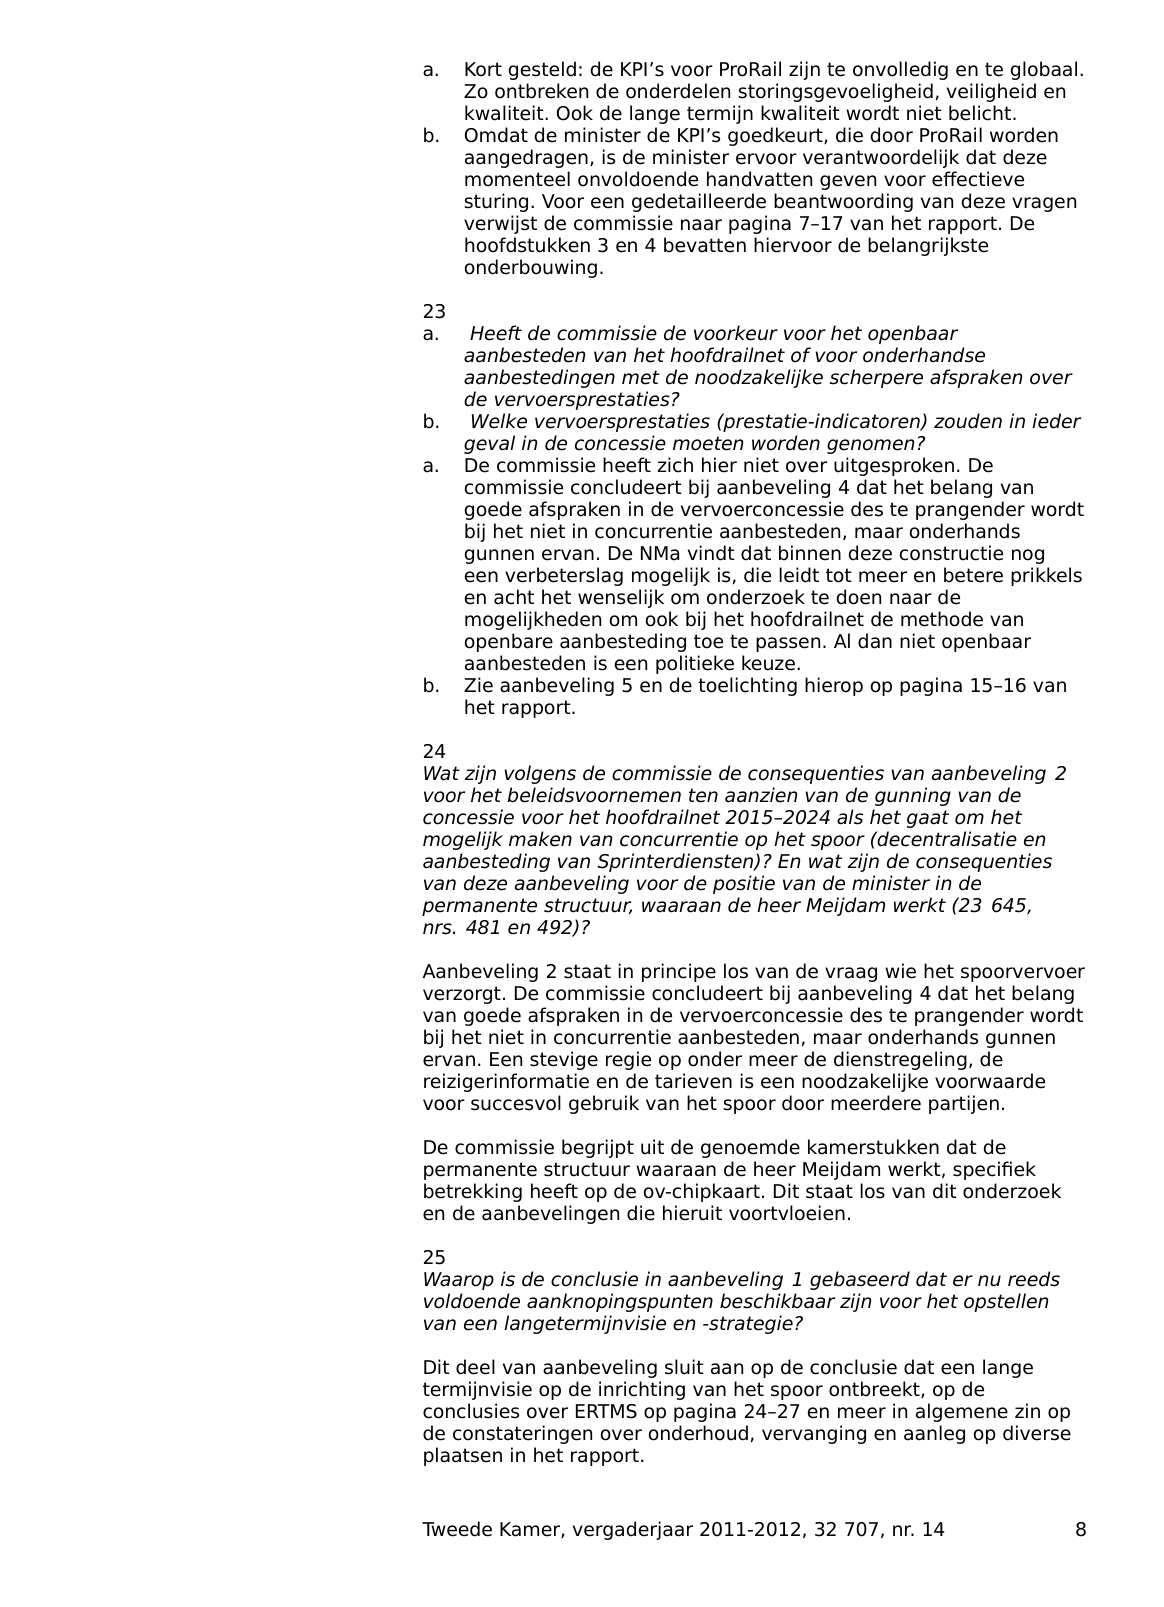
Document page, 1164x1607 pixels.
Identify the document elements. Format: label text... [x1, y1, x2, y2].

text Waarop is de conclusie in aanbeveling 1 gebaseerd dat er nu reeds voldoende aanknopingspunten beschikbaar zijn voor het opstellen van een langetermijnvisie en -strategie? [422, 1269, 1087, 1335]
text a. De commissie heeft zich hier niet over uitgesproken. De commissie concludeert bij aanbeveling 4 dat het belang van goede afspraken in de vervoerconcessie des te prangender wordt bij het niet in concurrentie aanbesteden, maar onderhands gunnen ervan. De NMa vindt dat binnen deze constructie nog een verbeterslag mogelijk is, die leidt tot meer en betere prikkels en acht het wenselijk om onderzoek te doen naar de mogelijkheden om ook bij het hoofdrailnet de methode van openbare aanbesteding toe te passen. Al dan niet openbaar aanbesteden is een politieke keuze. [422, 455, 1087, 675]
text a. Kort gesteld: de KPI’s voor ProRail zijn te onvolledig en te globaal. Zo ontbreken de onderdelen storingsgevoeligheid, veiligheid en kwaliteit. Ook de lange termijn kwaliteit wordt niet belicht. [422, 59, 1087, 125]
text b. Zie aanbeveling 5 en de toelichting hierop op pagina 15–16 van het rapport. [422, 675, 1087, 719]
text Aanbeveling 2 staat in principe los van de vraag wie het spoorvervoer verzorgt. De commissie concludeert bij aanbeveling 4 dat het belang van goede afspraken in de vervoerconcessie des te prangender wordt bij het niet in concurrentie aanbesteden, maar onderhands gunnen ervan. Een stevige regie op onder meer de dienstregeling, de reizigerinformatie en de tarieven is een noodzakelijke voorwaarde voor succesvol gebruik van het spoor door meerdere partijen. [422, 961, 1087, 1115]
text 23 [422, 301, 1087, 323]
text Dit deel van aanbeveling sluit aan op de conclusie dat een lange termijnvisie op de inrichting van het spoor ontbreekt, op de conclusies over ERTMS op pagina 24–27 en meer in algemene zin op de constateringen over onderhoud, vervanging en aanleg op diverse plaatsen in het rapport. [422, 1357, 1087, 1467]
text b. Omdat de minister de KPI’s goedkeurt, die door ProRail worden aangedragen, is de minister ervoor verantwoordelijk dat deze momenteel onvoldoende handvatten geven voor effectieve sturing. Voor een gedetailleerde beantwoording van deze vragen verwijst de commissie naar pagina 7–17 van het rapport. De hoofdstukken 3 en 4 bevatten hiervoor de belangrijkste onderbouwing. [422, 125, 1087, 279]
text De commissie begrijpt uit de genoemde kamerstukken dat de permanente structuur waaraan de heer Meijdam werkt, specifiek betrekking heeft op de ov-chipkaart. Dit staat los van dit onderzoek en de aanbevelingen die hieruit voortvloeien. [422, 1137, 1087, 1225]
text 25 [422, 1247, 1087, 1269]
text 24 [422, 741, 1087, 763]
text a. Heeft de commissie de voorkeur voor het openbaar aanbesteden van het hoofdrailnet of voor onderhandse aanbestedingen met de noodzakelijke scherpere afspraken over de vervoersprestaties? [422, 323, 1087, 411]
text b. Welke vervoersprestaties (prestatie-indicatoren) zouden in ieder geval in de concessie moeten worden genomen? [422, 411, 1087, 455]
text Wat zijn volgens de commissie de consequenties van aanbeveling 2 voor het beleidsvoornemen ten aanzien van de gunning van de concessie voor het hoofdrailnet 2015–2024 als het gaat om het mogelijk maken van concurrentie op het spoor (decentralisatie en aanbesteding van Sprinterdiensten)? En wat zijn de consequenties van deze aanbeveling voor de positie van de minister in de permanente structuur, waaraan de heer Meijdam werkt (23 645, nrs. 481 en 492)? [422, 763, 1087, 939]
